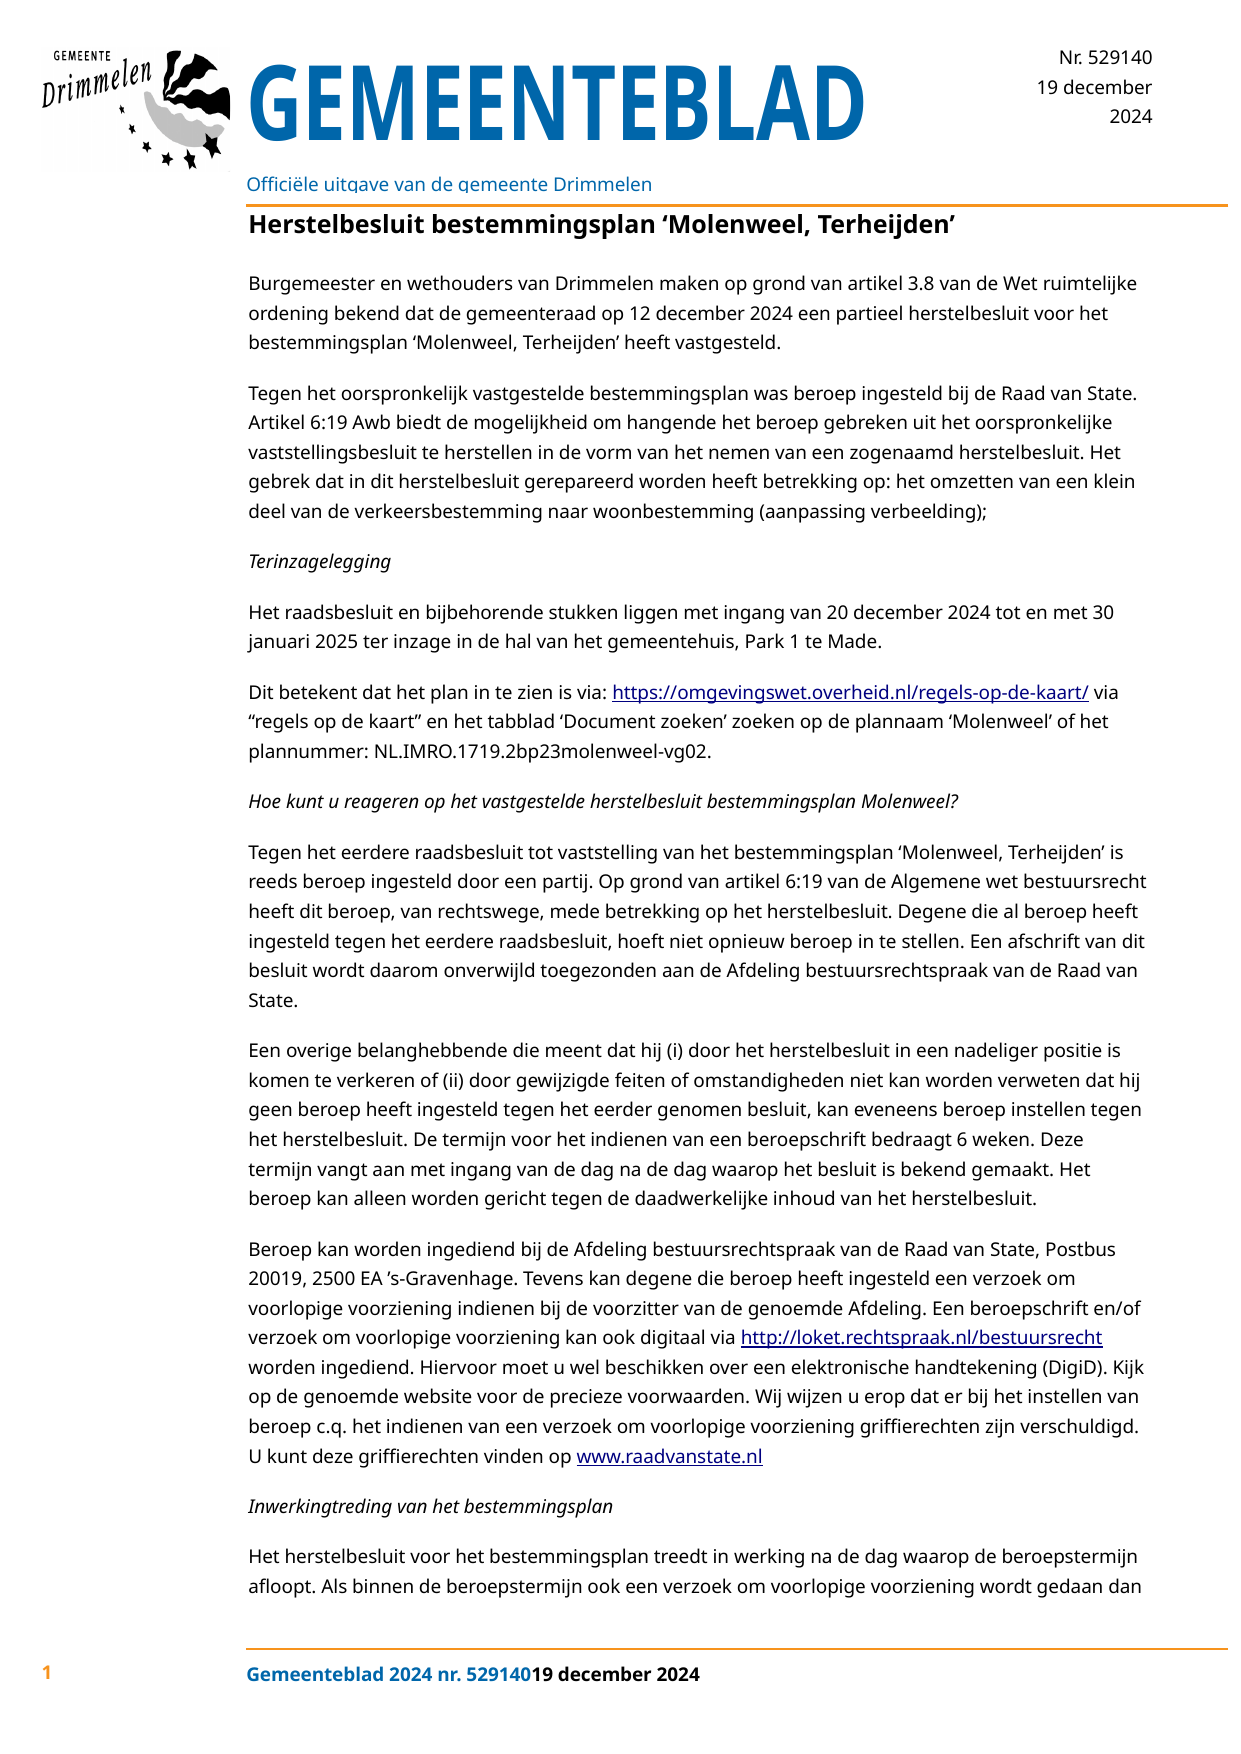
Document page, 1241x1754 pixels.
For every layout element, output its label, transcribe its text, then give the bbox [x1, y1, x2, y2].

text Hoe kunt u reageren op het vastgestelde herstelbesluit bestemmingsplan Molenweel? [248, 789, 1152, 814]
picture [41, 47, 231, 172]
text Terinzagelegging [248, 549, 1152, 574]
text Tegen het eerdere raadsbesluit tot vaststelling van het bestemmingsplan ‘Molenweel, Terheijden’ is reeds beroep ingesteld door een partij. Op grond van artikel 6:19 van de Algemene wet bestuursrecht heeft dit beroep, van rechtswege, mede betrekking op het herstelbesluit. Degene die al beroep heeft ingesteld tegen het eerdere raadsbesluit, hoeft niet opnieuw beroep in te stellen. Een afschrift van dit besluit wordt daarom onverwijld toegezonden aan de Afdeling bestuursrechtspraak van de Raad van State. [248, 839, 1152, 1013]
text Een overige belanghebbende die meent dat hij (i) door het herstelbesluit in een nadeliger positie is komen te verkeren of (ii) door gewijzigde feiten of omstandigheden niet kan worden verweten dat hij geen beroep heeft ingesteld tegen het eerder genomen besluit, kan eveneens beroep instellen tegen het herstelbesluit. De termijn voor het indienen van een beroepschrift bedraagt 6 weken. Deze termijn vangt aan met ingang van de dag na de dag waarop het besluit is bekend gemaakt. Het beroep kan alleen worden gericht tegen de daadwerkelijke inhoud van het herstelbesluit. [248, 1037, 1152, 1211]
text Inwerkingtreding van het bestemmingsplan [248, 1493, 1152, 1519]
text Dit betekent dat het plan in te zien is via: https://omgevingswet.overheid.nl/regels-op-de-kaart/ via “regels op de kaart” en het tabblad ‘Document zoeken’ zoeken op de plannaam ‘Molenweel’ of het plannummer: NL.IMRO.1719.2bp23molenweel-vg02. [248, 679, 1152, 764]
text Herstelbesluit bestemmingsplan ‘Molenweel, Terheijden’ [248, 207, 1152, 241]
text Tegen het oorspronkelijk vastgestelde bestemmingsplan was beroep ingesteld bij de Raad van State. Artikel 6:19 Awb biedt de mogelijkheid om hangende het beroep gebreken uit het oorspronkelijke vaststellingsbesluit te herstellen in de vorm van het nemen van een zogenaamd herstelbesluit. Het gebrek dat in dit herstelbesluit gerepareerd worden heeft betrekking op: het omzetten van een klein deel van de verkeersbestemming naar woonbestemming (aanpassing verbeelding); [248, 380, 1152, 524]
text Het raadsbesluit en bijbehorende stukken liggen met ingang van 20 december 2024 tot en met 30 januari 2025 ter inzage in de hal van het gemeentehuis, Park 1 te Made. [248, 599, 1152, 654]
text Beroep kan worden ingediend bij de Afdeling bestuursrechtspraak van de Raad van State, Postbus 20019, 2500 EA ’s-Gravenhage. Tevens kan degene die beroep heeft ingesteld een verzoek om voorlopige voorziening indienen bij de voorzitter van de genoemde Afdeling. Een beroepschrift en/of verzoek om voorlopige voorziening kan ook digitaal via http://loket.rechtspraak.nl/bestuursrecht worden ingediend. Hiervoor moet u wel beschikken over een elektronische handtekening (DigiD). Kijk op de genoemde website voor de precieze voorwaarden. Wij wijzen u erop dat er bij het instellen van beroep c.q. het indienen van een verzoek om voorlopige voorziening griffierechten zijn verschuldigd. U kunt deze griffierechten vinden op www.raadvanstate.nl [248, 1236, 1152, 1468]
text Het herstelbesluit voor het bestemmingsplan treedt in werking na de dag waarop de beroepstermijn afloopt. Als binnen de beroepstermijn ook een verzoek om voorlopige voorziening wordt gedaan dan [248, 1544, 1152, 1599]
text Burgemeester en wethouders van Drimmelen maken op grond van artikel 3.8 van de Wet ruimtelijke ordening bekend dat de gemeenteraad op 12 december 2024 een partieel herstelbesluit voor het bestemmingsplan ‘Molenweel, Terheijden’ heeft vastgesteld. [248, 270, 1152, 355]
